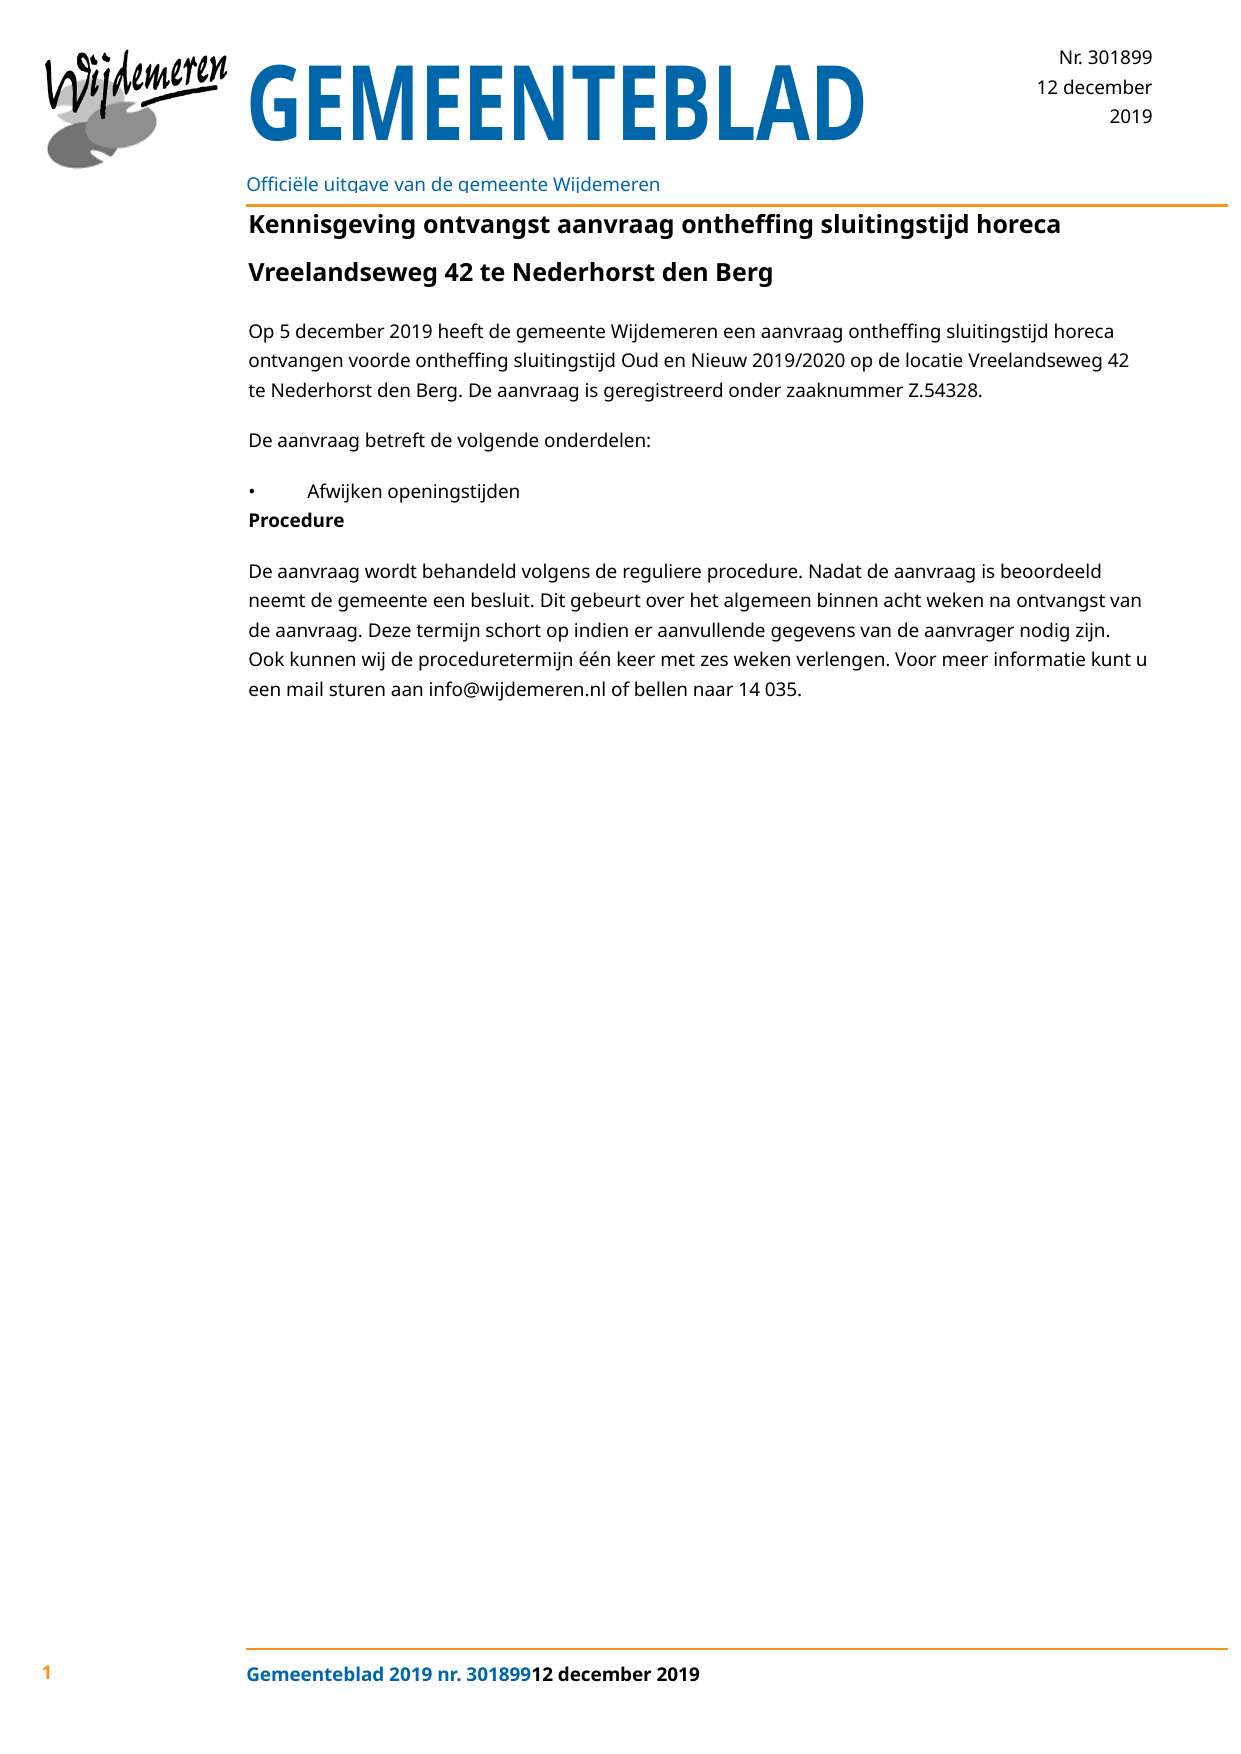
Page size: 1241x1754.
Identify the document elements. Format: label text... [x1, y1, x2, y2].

picture [41, 47, 231, 172]
text De aanvraag betreft de volgende onderdelen: [248, 427, 1152, 453]
text De aanvraag wordt behandeld volgens de reguliere procedure. Nadat de aanvraag is beoordeeld neemt de gemeente een besluit. Dit gebeurt over het algemeen binnen acht weken na ontvangst van de aanvraag. Deze termijn schort op indien er aanvullende gegevens van de aanvrager nodig zijn. Ook kunnen wij de proceduretermijn één keer met zes weken verlengen. Voor meer informatie kunt u een mail sturen aan info@wijdemeren.nl of bellen naar 14 035. [248, 558, 1152, 702]
list Afwijken openingstijden [248, 478, 1152, 504]
text Op 5 december 2019 heeft de gemeente Wijdemeren een aanvraag ontheffing sluitingstijd horeca ontvangen voorde ontheffing sluitingstijd Oud en Nieuw 2019/2020 op de locatie Vreelandseweg 42 te Nederhorst den Berg. De aanvraag is geregistreerd onder zaaknummer Z.54328. [248, 318, 1152, 403]
text Procedure [248, 507, 1152, 533]
text Kennisgeving ontvangst aanvraag ontheffing sluitingstijd horeca Vreelandseweg 42 te Nederhorst den Berg [248, 207, 1152, 288]
